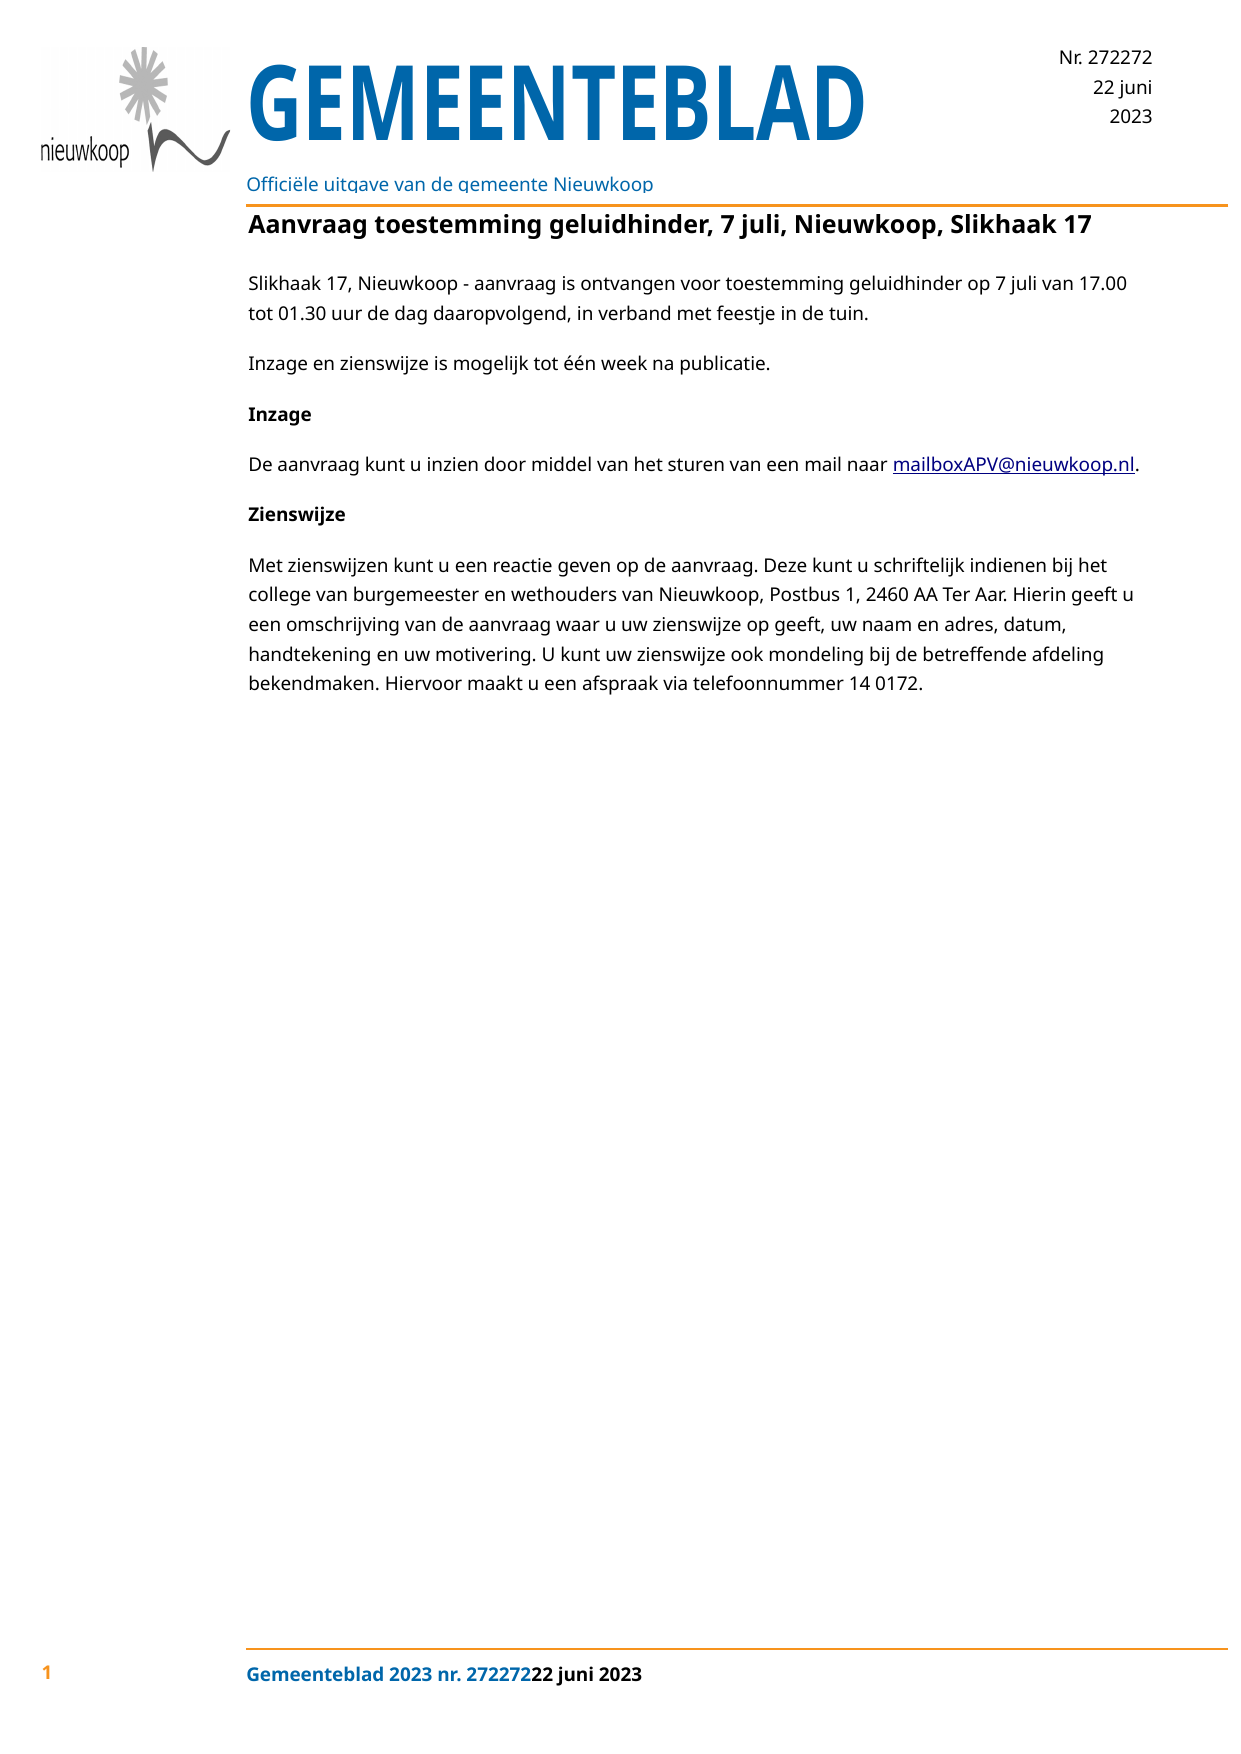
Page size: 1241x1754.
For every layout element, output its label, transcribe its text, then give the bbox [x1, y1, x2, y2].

text Slikhaak 17, Nieuwkoop - aanvraag is ontvangen voor toestemming geluidhinder op 7 juli van 17.00 tot 01.30 uur de dag daaropvolgend, in verband met feestje in de tuin. [248, 270, 1152, 326]
text Inzage [248, 401, 1152, 426]
text De aanvraag kunt u inzien door middel van het sturen van een mail naar mailboxAPV@nieuwkoop.nl. [248, 451, 1152, 477]
text Met zienswijzen kunt u een reactie geven op de aanvraag. Deze kunt u schriftelijk indienen bij het college van burgemeester en wethouders van Nieuwkoop, Postbus 1, 2460 AA Ter Aar. Hierin geeft u een omschrijving van de aanvraag waar u uw zienswijze op geeft, uw naam en adres, datum, handtekening en uw motivering. U kunt uw zienswijze ook mondeling bij de betreffende afdeling bekendmaken. Hiervoor maakt u een afspraak via telefoonnummer 14 0172. [248, 552, 1152, 696]
text Zienswijze [248, 502, 1152, 527]
text Inzage en zienswijze is mogelijk tot één week na publicatie. [248, 350, 1152, 376]
text Aanvraag toestemming geluidhinder, 7 juli, Nieuwkoop, Slikhaak 17 [248, 207, 1152, 241]
picture [41, 47, 231, 172]
